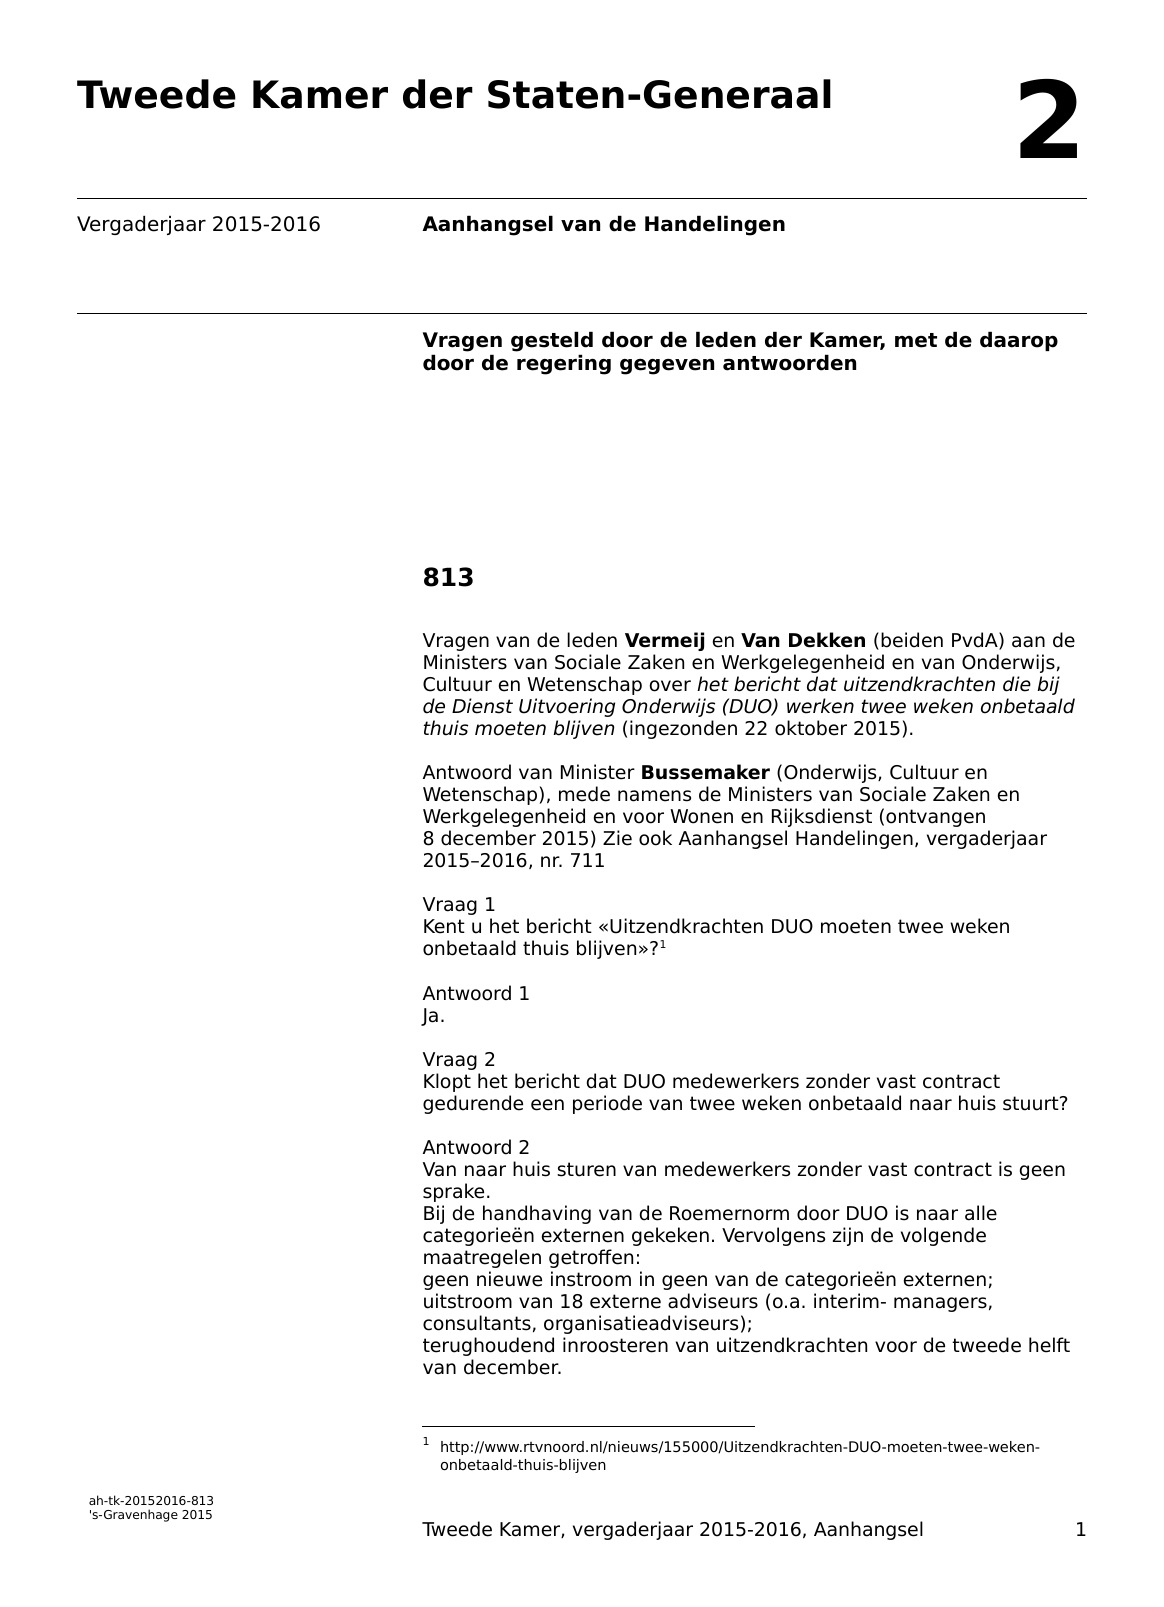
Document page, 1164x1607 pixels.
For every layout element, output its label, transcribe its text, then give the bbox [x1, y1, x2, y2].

table_cell [77, 314, 422, 375]
table_header Tweede Kamer der Staten-Generaal [77, 59, 886, 198]
text Klopt het bericht dat DUO medewerkers zonder vast contract gedurende een periode van twee weken onbetaald naar huis stuurt? [422, 1071, 1087, 1114]
text Ja. [422, 1004, 1087, 1026]
text http://www.rtvnoord.nl/nieuws/155000/Uitzendkrachten-DUO-moeten-twee-weken-onbetaald-thuis-blijven [422, 1435, 1087, 1474]
text terughoudend inroosteren van uitzendkrachten voor de tweede helft van december. [422, 1334, 1087, 1378]
text ah-tk-20152016-813 [88, 1494, 323, 1508]
table_header 2 [886, 59, 1087, 198]
text Kent u het bericht «Uitzendkrachten DUO moeten twee weken onbetaald thuis blijven»? [422, 916, 1087, 960]
text 's-Gravenhage 2015 [88, 1508, 323, 1522]
text Vraag 1 [422, 894, 1087, 916]
text Vragen van de leden Vermeij en Van Dekken (beiden PvdA) aan de Ministers van Sociale Zaken en Werkgelegenheid en van Onderwijs, Cultuur en Wetenschap over het bericht dat uitzendkrachten die bij de Dienst Uitvoering Onderwijs (DUO) werken twee weken onbetaald thuis moeten blijven (ingezonden 22 oktober 2015). [422, 630, 1087, 740]
table_cell Aanhangsel van de Handelingen [422, 199, 1087, 313]
text Antwoord 1 [422, 982, 1087, 1004]
table_cell Vergaderjaar 2015-2016 [77, 199, 422, 313]
text Vraag 2 [422, 1049, 1087, 1071]
text Bij de handhaving van de Roemernorm door DUO is naar alle categorieën externen gekeken. Vervolgens zijn de volgende maatregelen getroffen: [422, 1203, 1087, 1269]
text Van naar huis sturen van medewerkers zonder vast contract is geen sprake. [422, 1159, 1087, 1203]
text Antwoord van Minister Bussemaker (Onderwijs, Cultuur en Wetenschap), mede namens de Ministers van Sociale Zaken en Werkgelegenheid en voor Wonen en Rijksdienst (ontvangen 8 december 2015) Zie ook Aanhangsel Handelingen, vergaderjaar 2015–2016, nr. 711 [422, 762, 1087, 872]
text Antwoord 2 [422, 1137, 1087, 1159]
text 813 [422, 563, 1087, 592]
text uitstroom van 18 externe adviseurs (o.a. interim- managers, consultants, organisatieadviseurs); [422, 1291, 1087, 1334]
table_cell Vragen gesteld door de leden der Kamer, met de daarop door de regering gegeven antwoorden [422, 314, 1087, 375]
text geen nieuwe instroom in geen van de categorieën externen; [422, 1269, 1087, 1291]
